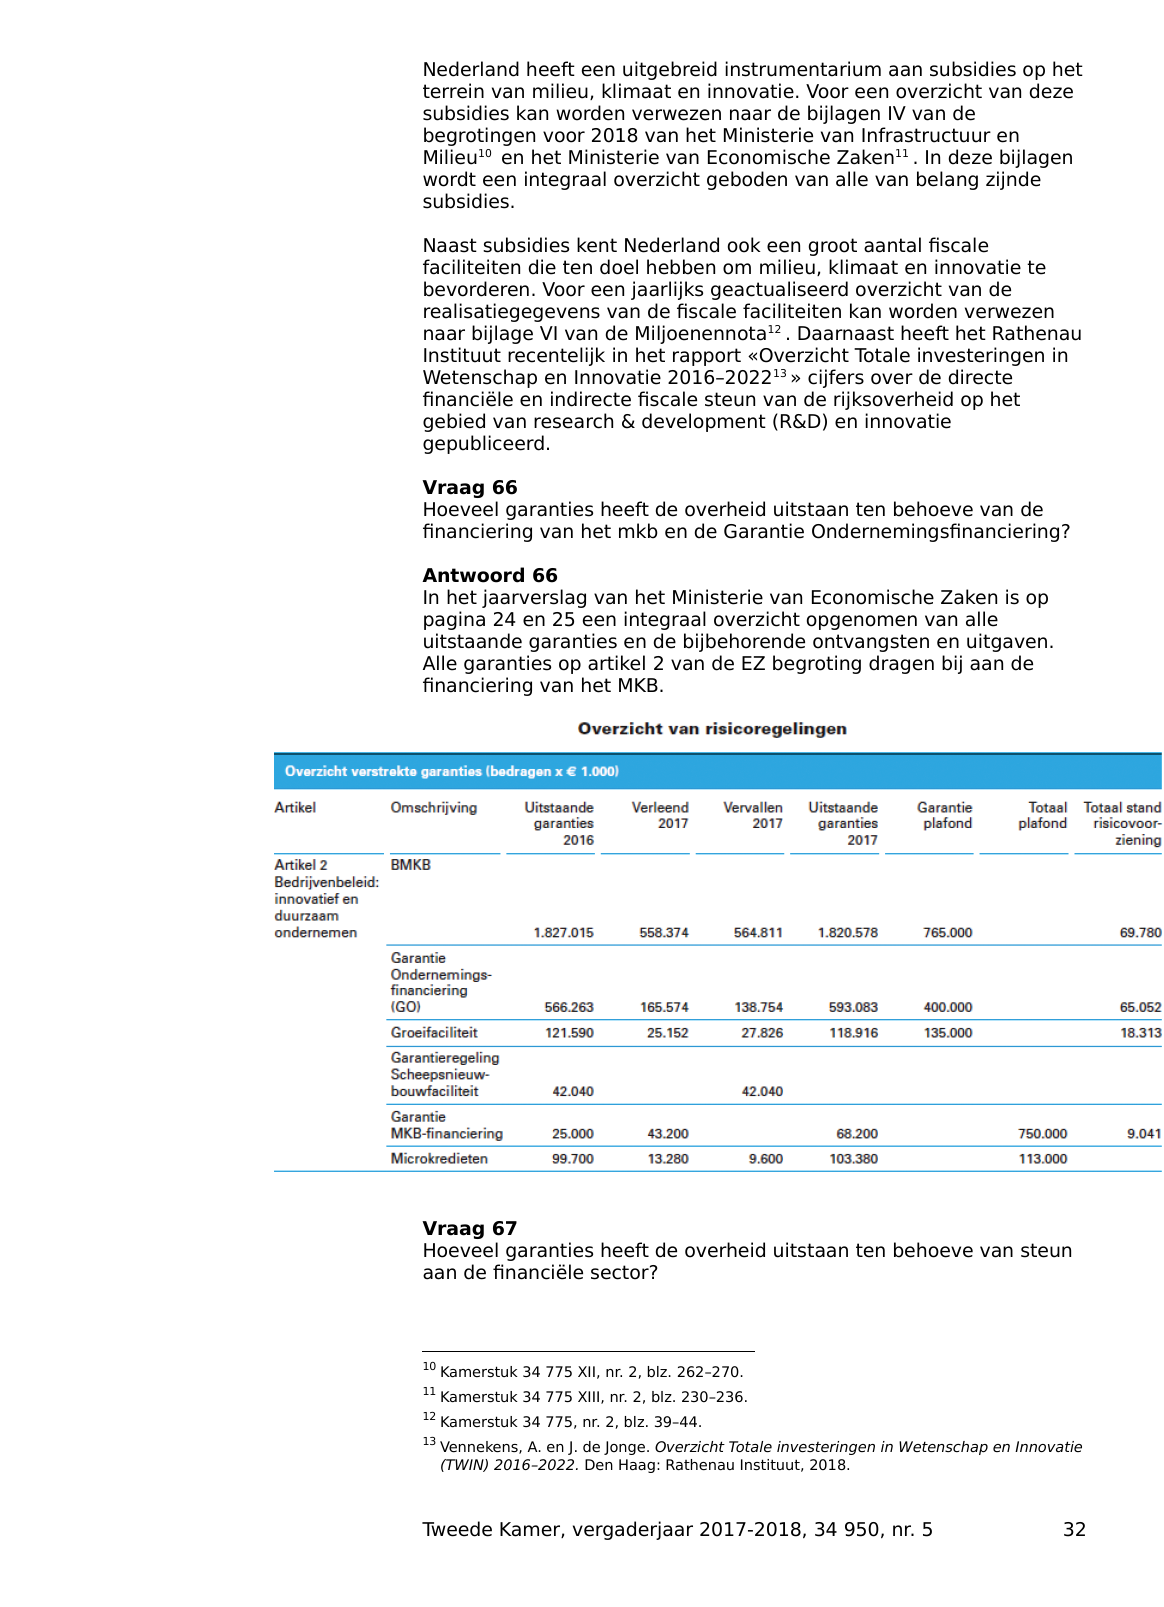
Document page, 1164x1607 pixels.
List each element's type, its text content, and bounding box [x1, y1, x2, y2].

text Hoeveel garanties heeft de overheid uitstaan ten behoeve van de financiering van het mkb en de Garantie Ondernemingsfinanciering? [422, 499, 1087, 543]
picture [271, 719, 1164, 1174]
text Kamerstuk 34 775 XIII, nr. 2, blz. 230–236. [422, 1385, 1087, 1407]
text Kamerstuk 34 775, nr. 2, blz. 39–44. [422, 1410, 1087, 1432]
text Antwoord 66 [422, 565, 1087, 587]
text In het jaarverslag van het Ministerie van Economische Zaken is op pagina 24 en 25 een integraal overzicht opgenomen van alle uitstaande garanties en de bijbehorende ontvangsten en uitgaven. Alle garanties op artikel 2 van de EZ begroting dragen bij aan de financiering van het MKB. [422, 587, 1087, 697]
text Kamerstuk 34 775 XII, nr. 2, blz. 262–270. [422, 1360, 1087, 1382]
text Vennekens, A. en J. de Jonge. Overzicht Totale investeringen in Wetenschap en Innovatie (TWIN) 2016–2022. Den Haag: Rathenau Instituut, 2018. [422, 1435, 1087, 1474]
text Hoeveel garanties heeft de overheid uitstaan ten behoeve van steun aan de financiële sector? [422, 1240, 1087, 1284]
text Vraag 67 [422, 1218, 1087, 1240]
text Vraag 66 [422, 477, 1087, 499]
text Naast subsidies kent Nederland ook een groot aantal fiscale faciliteiten die ten doel hebben om milieu, klimaat en innovatie te bevorderen. Voor een jaarlijks geactualiseerd overzicht van de realisatiegegevens van de fiscale faciliteiten kan worden verwezen naar bijlage VI van de Miljoenennota. Daarnaast heeft het Rathenau Instituut recentelijk in het rapport «Overzicht Totale investeringen in Wetenschap en Innovatie 2016–2022» cijfers over de directe financiële en indirecte fiscale steun van de rijksoverheid op het gebied van research & development (R&D) en innovatie gepubliceerd. [422, 235, 1087, 455]
text Nederland heeft een uitgebreid instrumentarium aan subsidies op het terrein van milieu, klimaat en innovatie. Voor een overzicht van deze subsidies kan worden verwezen naar de bijlagen IV van de begrotingen voor 2018 van het Ministerie van Infrastructuur en Milieu en het Ministerie van Economische Zaken. In deze bijlagen wordt een integraal overzicht geboden van alle van belang zijnde subsidies. [422, 59, 1087, 213]
